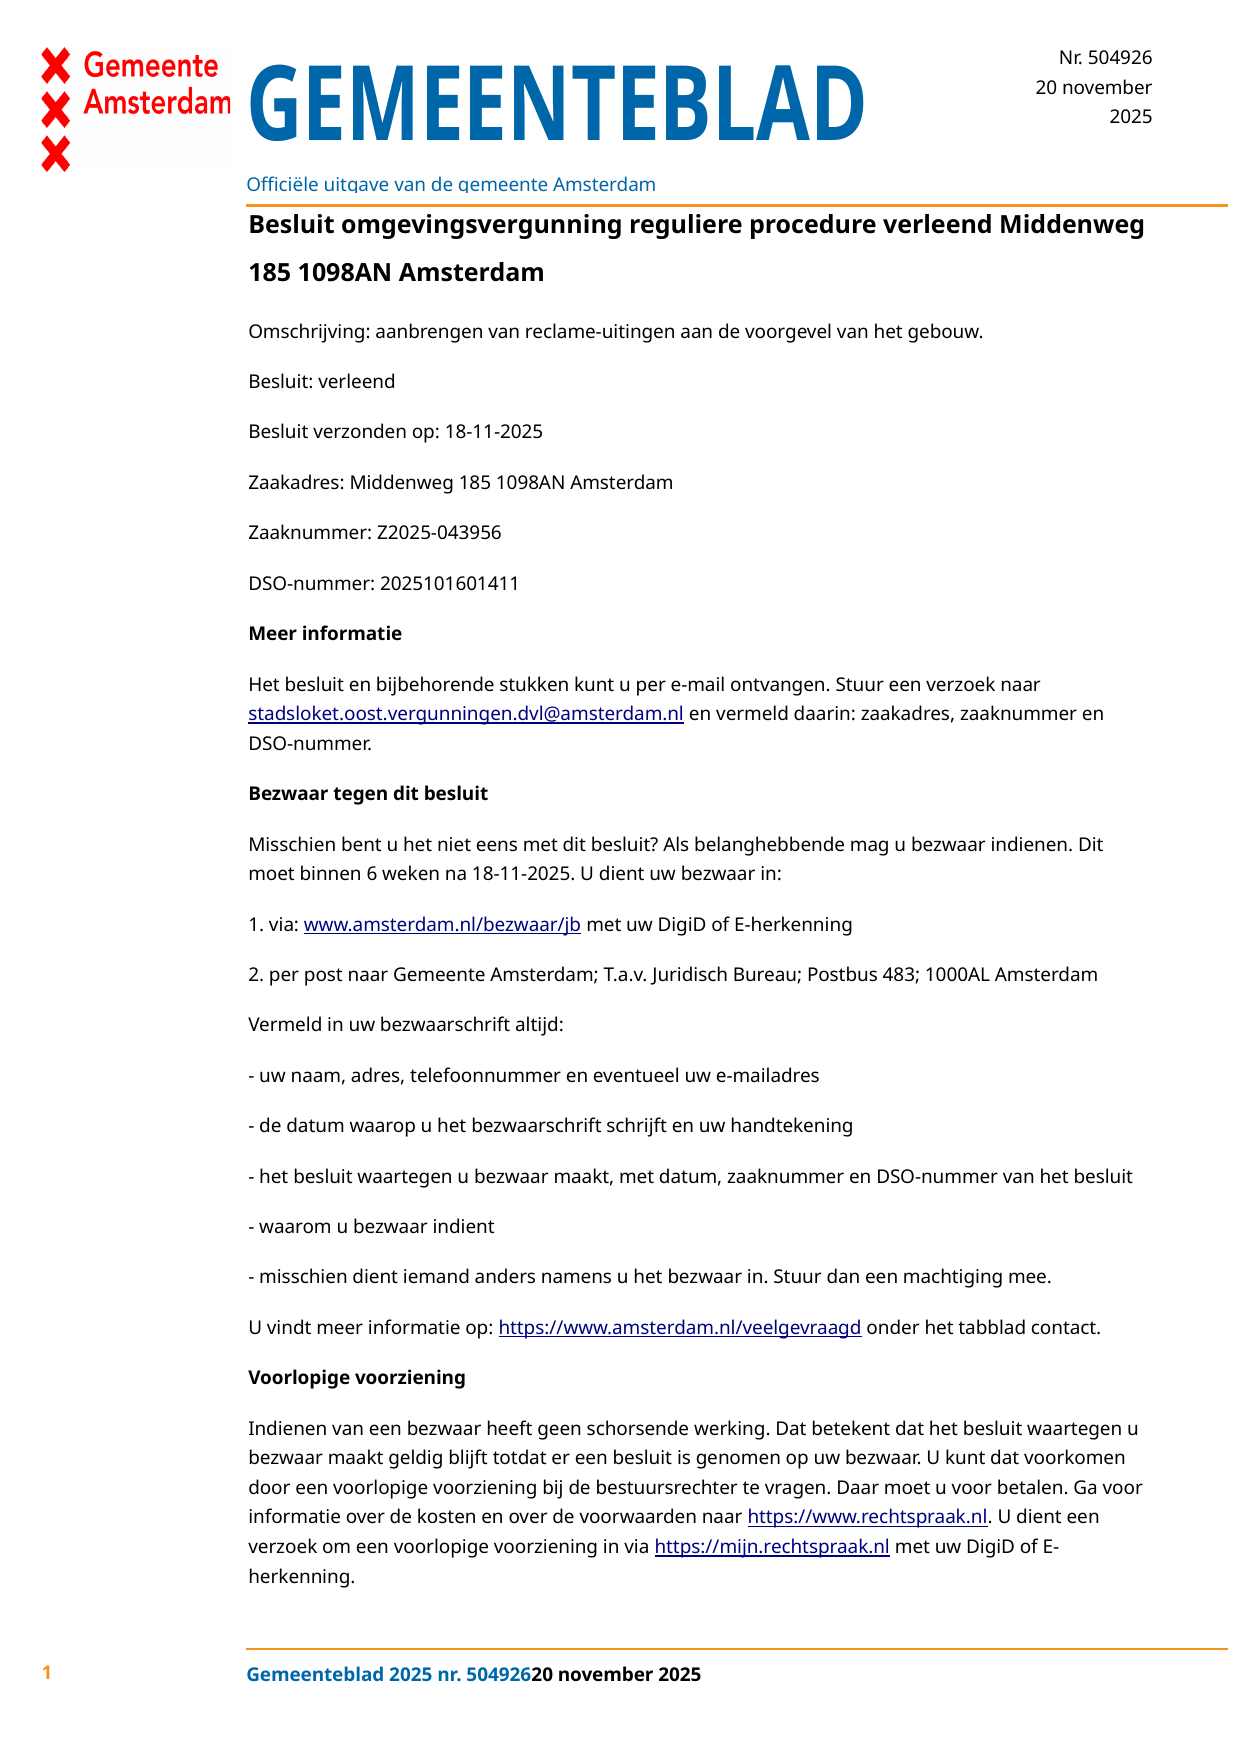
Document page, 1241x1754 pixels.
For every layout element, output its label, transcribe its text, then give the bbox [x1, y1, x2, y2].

text Besluit: verleend [248, 368, 1152, 394]
text Voorlopige voorziening [248, 1364, 1152, 1390]
text U vindt meer informatie op: https://www.amsterdam.nl/veelgevraagd onder het tabblad contact. [248, 1314, 1152, 1340]
picture [41, 47, 231, 172]
text Zaaknummer: Z2025-043956 [248, 519, 1152, 545]
text 2. per post naar Gemeente Amsterdam; T.a.v. Juridisch Bureau; Postbus 483; 1000AL Amsterdam [248, 961, 1152, 987]
text Vermeld in uw bezwaarschrift altijd: [248, 1012, 1152, 1037]
text DSO-nummer: 2025101601411 [248, 570, 1152, 596]
text Bezwaar tegen dit besluit [248, 780, 1152, 806]
text Zaakadres: Middenweg 185 1098AN Amsterdam [248, 469, 1152, 495]
text Besluit omgevingsvergunning reguliere procedure verleend Middenweg 185 1098AN Amsterdam [248, 207, 1152, 288]
text Het besluit en bijbehorende stukken kunt u per e-mail ontvangen. Stuur een verzoek naar stadsloket.oost.vergunningen.dvl@amsterdam.nl en vermeld daarin: zaakadres, zaaknummer en DSO-nummer. [248, 671, 1152, 756]
text Besluit verzonden op: 18-11-2025 [248, 419, 1152, 444]
text - het besluit waartegen u bezwaar maakt, met datum, zaaknummer en DSO-nummer van het besluit [248, 1163, 1152, 1189]
text - waarom u bezwaar indient [248, 1213, 1152, 1239]
text Indienen van een bezwaar heeft geen schorsende werking. Dat betekent dat het besluit waartegen u bezwaar maakt geldig blijft totdat er een besluit is genomen op uw bezwaar. U kunt dat voorkomen door een voorlopige voorziening bij de bestuursrechter te vragen. Daar moet u voor betalen. Ga voor informatie over de kosten en over de voorwaarden naar https://www.rechtspraak.nl. U dient een verzoek om een voorlopige voorziening in via https://mijn.rechtspraak.nl met uw DigiD of E-herkenning. [248, 1415, 1152, 1589]
text Misschien bent u het niet eens met dit besluit? Als belanghebbende mag u bezwaar indienen. Dit moet binnen 6 weken na 18-11-2025. U dient uw bezwaar in: [248, 831, 1152, 886]
text - de datum waarop u het bezwaarschrift schrijft en uw handtekening [248, 1112, 1152, 1138]
text 1. via: www.amsterdam.nl/bezwaar/jb met uw DigiD of E-herkenning [248, 911, 1152, 937]
text - misschien dient iemand anders namens u het bezwaar in. Stuur dan een machtiging mee. [248, 1264, 1152, 1289]
text - uw naam, adres, telefoonnummer en eventueel uw e-mailadres [248, 1062, 1152, 1088]
text Omschrijving: aanbrengen van reclame-uitingen aan de voorgevel van het gebouw. [248, 318, 1152, 344]
text Meer informatie [248, 620, 1152, 646]
